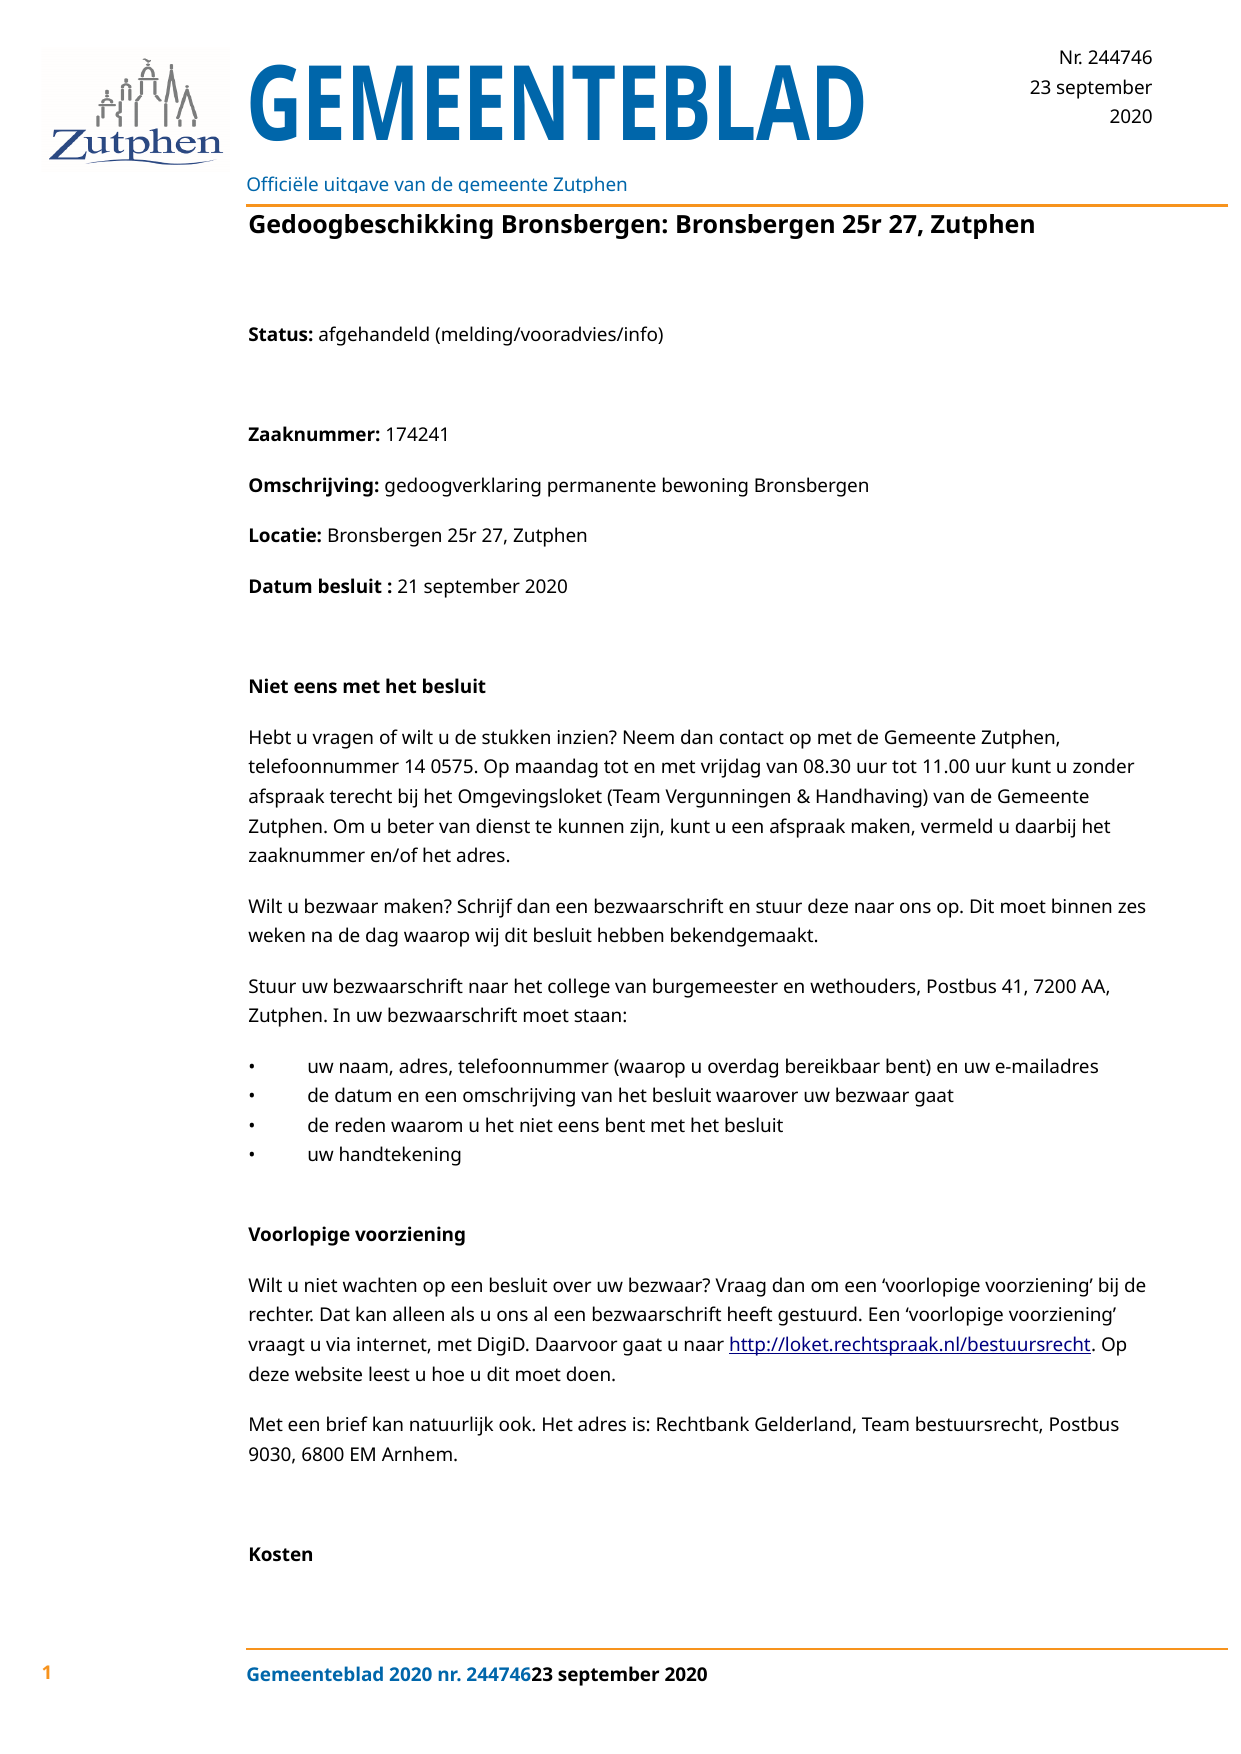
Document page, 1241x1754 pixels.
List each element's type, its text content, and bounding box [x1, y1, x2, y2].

list uw naam, adres, telefoonnummer (waarop u overdag bereikbaar bent) en uw e-mailadres [248, 1053, 1152, 1078]
text Zaaknummer: 174241 [248, 422, 1152, 447]
text Gedoogbeschikking Bronsbergen: Bronsbergen 25r 27, Zutphen [248, 207, 1152, 241]
text Locatie: Bronsbergen 25r 27, Zutphen [248, 522, 1152, 548]
text Hebt u vragen of wilt u de stukken inzien? Neem dan contact op met de Gemeente Zutphen, telefoonnummer 14 0575. Op maandag tot en met vrijdag van 08.30 uur tot 11.00 uur kunt u zonder afspraak terecht bij het Omgevingsloket (Team Vergunningen & Handhaving) van de Gemeente Zutphen. Om u beter van dienst te kunnen zijn, kunt u een afspraak maken, vermeld u daarbij het zaaknummer en/of het adres. [248, 724, 1152, 868]
text Kosten [248, 1542, 1152, 1567]
list de datum en een omschrijving van het besluit waarover uw bezwaar gaat [248, 1082, 1152, 1108]
list de reden waarom u het niet eens bent met het besluit [248, 1112, 1152, 1138]
text Wilt u bezwaar maken? Schrijf dan een bezwaarschrift en stuur deze naar ons op. Dit moet binnen zes weken na de dag waarop wij dit besluit hebben bekendgemaakt. [248, 893, 1152, 948]
list uw handtekening [248, 1142, 1152, 1167]
text Status: afgehandeld (melding/vooradvies/info) [248, 321, 1152, 346]
picture [41, 47, 231, 172]
text Met een brief kan natuurlijk ook. Het adres is: Rechtbank Gelderland, Team bestuursrecht, Postbus 9030, 6800 EM Arnhem. [248, 1411, 1152, 1466]
text Datum besluit : 21 september 2020 [248, 573, 1152, 598]
text Voorlopige voorziening [248, 1222, 1152, 1247]
text Niet eens met het besluit [248, 674, 1152, 699]
text Omschrijving: gedoogverklaring permanente bewoning Bronsbergen [248, 472, 1152, 498]
text Stuur uw bezwaarschrift naar het college van burgemeester en wethouders, Postbus 41, 7200 AA, Zutphen. In uw bezwaarschrift moet staan: [248, 973, 1152, 1028]
text Wilt u niet wachten op een besluit over uw bezwaar? Vraag dan om een ‘voorlopige voorziening’ bij de rechter. Dat kan alleen als u ons al een bezwaarschrift heeft gestuurd. Een ‘voorlopige voorziening’ vraagt u via internet, met DigiD. Daarvoor gaat u naar http://loket.rechtspraak.nl/bestuursrecht. Op deze website leest u hoe u dit moet doen. [248, 1272, 1152, 1386]
